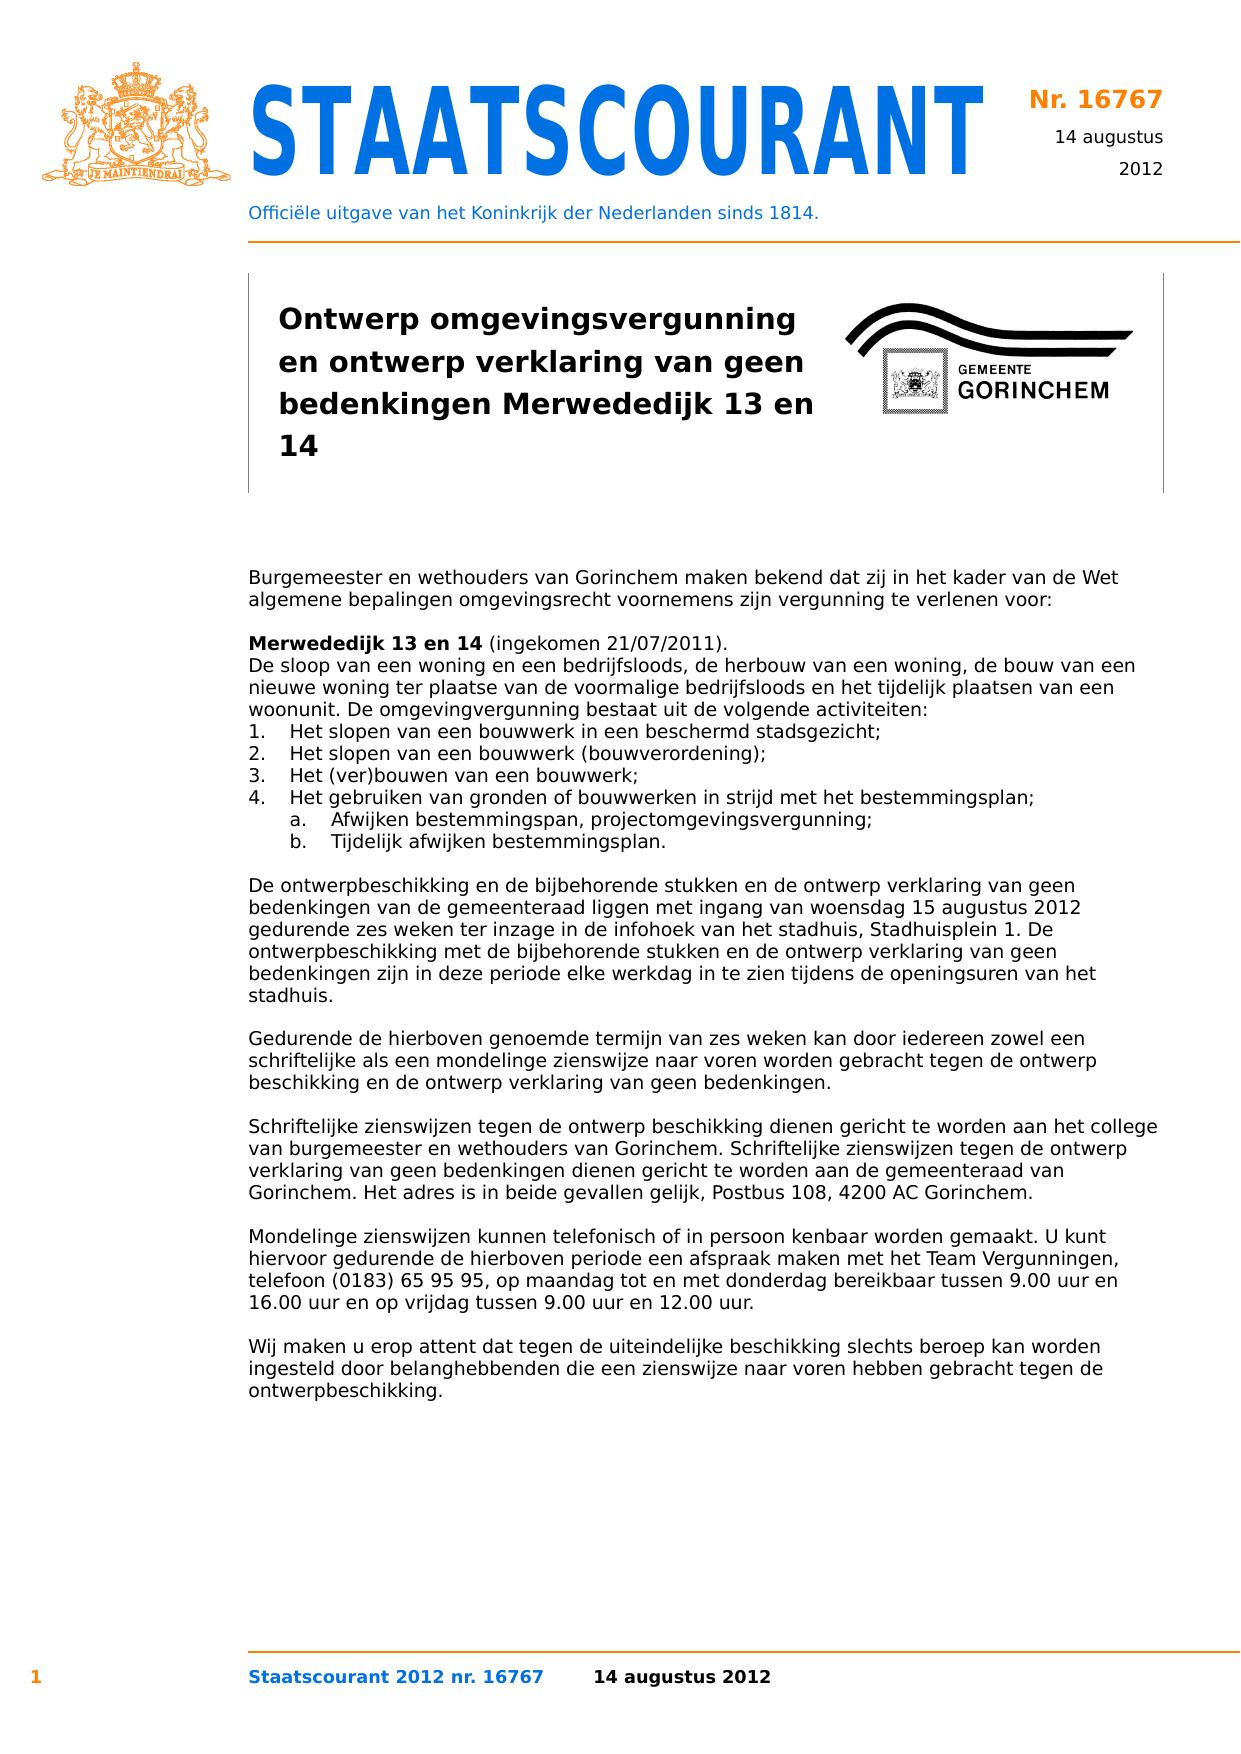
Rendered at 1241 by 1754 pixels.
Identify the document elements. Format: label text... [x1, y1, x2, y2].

text Schriftelijke zienswijzen tegen de ontwerp beschikking dienen gericht te worden aan het college van burgemeester en wethouders van Gorinchem. Schriftelijke zienswijzen tegen de ontwerp verklaring van geen bedenkingen dienen gericht te worden aan de gemeenteraad van Gorinchem. Het adres is in beide gevallen gelijk, Postbus 108, 4200 AC Gorinchem. [248, 1116, 1163, 1204]
text 1. Het slopen van een bouwwerk in een beschermd stadsgezicht; [248, 721, 1163, 743]
picture [844, 302, 1134, 415]
text Merwededijk 13 en 14 (ingekomen 21/07/2011). [248, 633, 1163, 655]
text De ontwerpbeschikking en de bijbehorende stukken en de ontwerp verklaring van geen bedenkingen van de gemeenteraad liggen met ingang van woensdag 15 augustus 2012 gedurende zes weken ter inzage in de infohoek van het stadhuis, Stadhuisplein 1. De ontwerpbeschikking met de bijbehorende stukken en de ontwerp verklaring van geen bedenkingen zijn in deze periode elke werkdag in te zien tijdens de openingsuren van het stadhuis. [248, 874, 1163, 1006]
text Burgemeester en wethouders van Gorinchem maken bekend dat zij in het kader van de Wet algemene bepalingen omgevingsrecht voornemens zijn vergunning te verlenen voor: [248, 567, 1163, 611]
text 4. Het gebruiken van gronden of bouwwerken in strijd met het bestemmingsplan; [248, 787, 1163, 809]
table_cell 14 augustus [998, 121, 1240, 153]
subtitle Ontwerp omgevingsvergunning en ontwerp verklaring van geen bedenkingen Merwededijk 13 en 14 [249, 273, 1163, 493]
text b. Tijdelijk afwijken bestemmingsplan. [289, 831, 1163, 853]
text a. Afwijken bestemmingspan, projectomgevingsvergunning; [289, 809, 1163, 831]
text De sloop van een woning en een bedrijfsloods, de herbouw van een woning, de bouw van een nieuwe woning ter plaatse van de voormalige bedrijfsloods en het tijdelijk plaatsen van een woonunit. De omgevingvergunning bestaat uit de volgende activiteiten: [248, 655, 1163, 721]
text Gedurende de hierboven genoemde termijn van zes weken kan door iedereen zowel een schriftelijke als een mondelinge zienswijze naar voren worden gebracht tegen de ontwerp beschikking en de ontwerp verklaring van geen bedenkingen. [248, 1028, 1163, 1094]
table_header Nr. 16767 [998, 62, 1240, 121]
table_cell 2012 [998, 153, 1240, 203]
table_header [25, 62, 248, 241]
table_cell Officiële uitgave van het Koninkrijk der Nederlanden sinds 1814. [248, 203, 1240, 241]
text 3. Het (ver)bouwen van een bouwwerk; [248, 765, 1163, 787]
text 2. Het slopen van een bouwwerk (bouwverordening); [248, 743, 1163, 765]
text Mondelinge zienswijzen kunnen telefonisch of in persoon kenbaar worden gemaakt. U kunt hiervoor gedurende de hierboven periode een afspraak maken met het Team Vergunningen, telefoon (0183) 65 95 95, op maandag tot en met donderdag bereikbaar tussen 9.00 uur en 16.00 uur en op vrijdag tussen 9.00 uur en 12.00 uur. [248, 1226, 1163, 1314]
text Wij maken u erop attent dat tegen de uiteindelijke beschikking slechts beroep kan worden ingesteld door belanghebbenden die een zienswijze naar voren hebben gebracht tegen de ontwerpbeschikking. [248, 1336, 1163, 1402]
picture [41, 62, 231, 186]
table_header STAATSCOURANT [248, 62, 998, 203]
